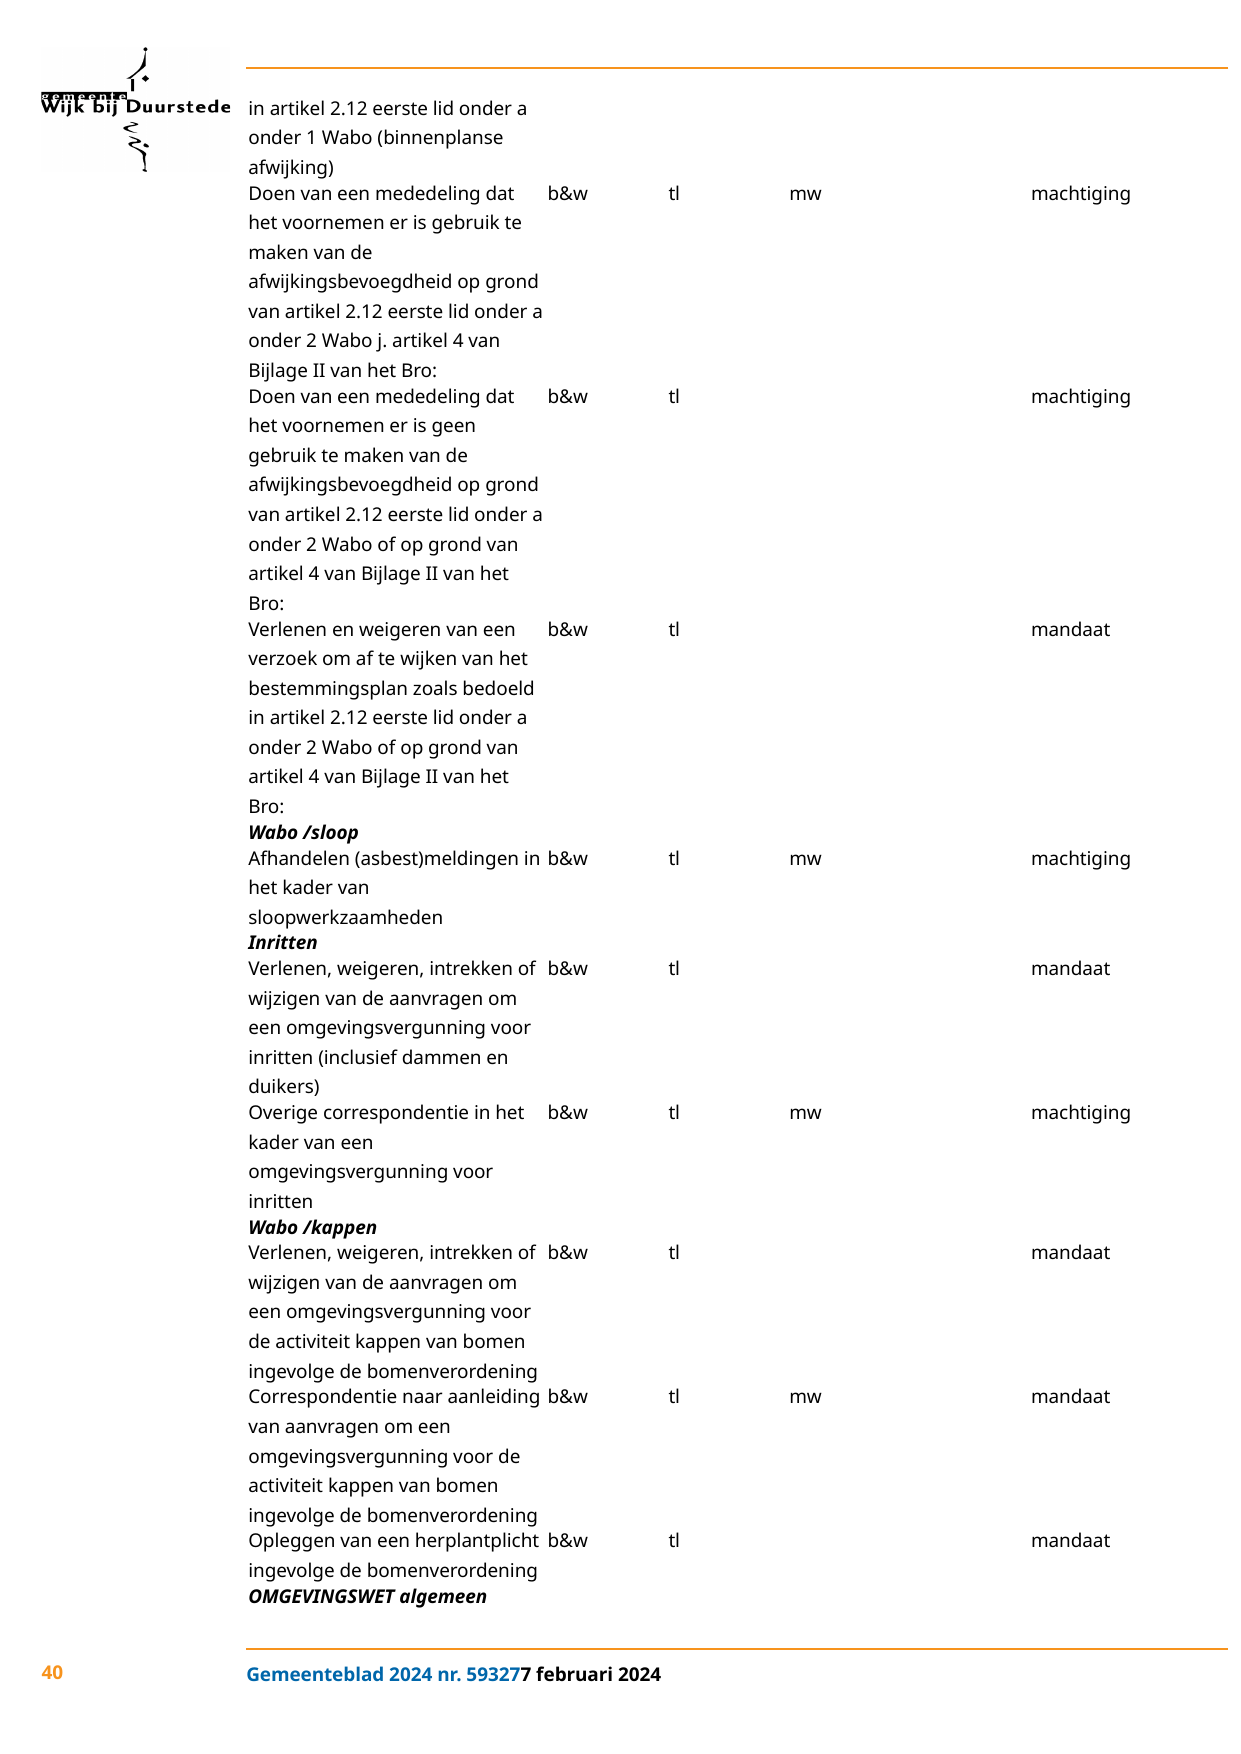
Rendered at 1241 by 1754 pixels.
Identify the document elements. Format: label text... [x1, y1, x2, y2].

table_cell [668, 930, 789, 955]
table_cell b&w [548, 845, 668, 929]
table_cell mandaat [1031, 616, 1152, 819]
table_cell Verlenen, weigeren, intrekken of wijzigen van de aanvragen om een omgevingsvergunning voor inritten (inclusief dammen en duikers) [248, 955, 547, 1099]
table_cell mw [789, 1099, 1031, 1214]
table_cell b&w [548, 1099, 668, 1214]
table_cell Inritten [248, 930, 547, 955]
table_cell b&w [548, 616, 668, 819]
table_cell b&w [548, 955, 668, 1099]
table_cell tl [668, 955, 789, 1099]
table_cell [1031, 819, 1152, 845]
table_cell mandaat [1031, 955, 1152, 1099]
table_cell [789, 1214, 1031, 1239]
table_cell mw [789, 1384, 1031, 1528]
table_cell b&w [548, 383, 668, 616]
table_cell tl [668, 1099, 789, 1214]
table_cell tl [668, 616, 789, 819]
table_cell tl [668, 845, 789, 929]
table_cell [548, 95, 668, 180]
table_cell tl [668, 1240, 789, 1384]
table_cell [789, 955, 1031, 1099]
table_cell mw [789, 180, 1031, 383]
table_cell [789, 95, 1031, 180]
table_cell mw [789, 845, 1031, 929]
table_cell [789, 930, 1031, 955]
table_cell Verlenen en weigeren van een verzoek om af te wijken van het bestemmingsplan zoals bedoeld in artikel 2.12 eerste lid onder a onder 2 Wabo of op grond van artikel 4 van Bijlage II van het Bro: [248, 616, 547, 819]
table_cell b&w [548, 180, 668, 383]
table_cell [668, 1214, 789, 1239]
table_cell Correspondentie naar aanleiding van aanvragen om een omgevingsvergunning voor de activiteit kappen van bomen ingevolge de bomenverordening [248, 1384, 547, 1528]
table_cell [548, 930, 668, 955]
table_cell Wabo /kappen [248, 1214, 547, 1239]
table_cell machtiging [1031, 383, 1152, 616]
table_cell [789, 1528, 1031, 1583]
table_cell Verlenen, weigeren, intrekken of wijzigen van de aanvragen om een omgevingsvergunning voor de activiteit kappen van bomen ingevolge de bomenverordening [248, 1240, 547, 1384]
table_cell [668, 1583, 789, 1609]
picture [41, 47, 231, 172]
table_cell [789, 1240, 1031, 1384]
table_cell Doen van een mededeling dat het voornemen er is geen gebruik te maken van de afwijkingsbevoegdheid op grond van artikel 2.12 eerste lid onder a onder 2 Wabo of op grond van artikel 4 van Bijlage II van het Bro: [248, 383, 547, 616]
table_cell [789, 819, 1031, 845]
table_cell [668, 95, 789, 180]
table_cell b&w [548, 1384, 668, 1528]
table_cell machtiging [1031, 845, 1152, 929]
table_cell [1031, 930, 1152, 955]
table_cell Doen van een mededeling dat het voornemen er is gebruik te maken van de afwijkingsbevoegdheid op grond van artikel 2.12 eerste lid onder a onder 2 Wabo j. artikel 4 van Bijlage II van het Bro: [248, 180, 547, 383]
table_cell [548, 1583, 668, 1609]
table_cell Wabo /sloop [248, 819, 547, 845]
table_cell OMGEVINGSWET algemeen [248, 1583, 547, 1609]
table_cell tl [668, 1384, 789, 1528]
table_cell mandaat [1031, 1528, 1152, 1583]
table_cell in artikel 2.12 eerste lid onder a onder 1 Wabo (binnenplanse afwijking) [248, 95, 547, 180]
table_cell [910, 1583, 1152, 1609]
table_cell Afhandelen (asbest)meldingen in het kader van sloopwerkzaamheden [248, 845, 547, 929]
table_cell [789, 1583, 910, 1609]
table_cell mandaat [1031, 1240, 1152, 1384]
table_cell [668, 819, 789, 845]
table_cell tl [668, 383, 789, 616]
table_cell tl [668, 180, 789, 383]
table_cell [548, 819, 668, 845]
table_cell [789, 616, 1031, 819]
table_cell [548, 1214, 668, 1239]
table_cell machtiging [1031, 1099, 1152, 1214]
table_cell [1031, 95, 1152, 180]
table_cell Opleggen van een herplantplicht ingevolge de bomenverordening [248, 1528, 547, 1583]
table_cell tl [668, 1528, 789, 1583]
table_cell b&w [548, 1240, 668, 1384]
table_cell b&w [548, 1528, 668, 1583]
table_cell [789, 383, 1031, 616]
table_cell mandaat [1031, 1384, 1152, 1528]
table_cell [1031, 1214, 1152, 1239]
table_cell Overige correspondentie in het kader van een omgevingsvergunning voor inritten [248, 1099, 547, 1214]
table_cell machtiging [1031, 180, 1152, 383]
